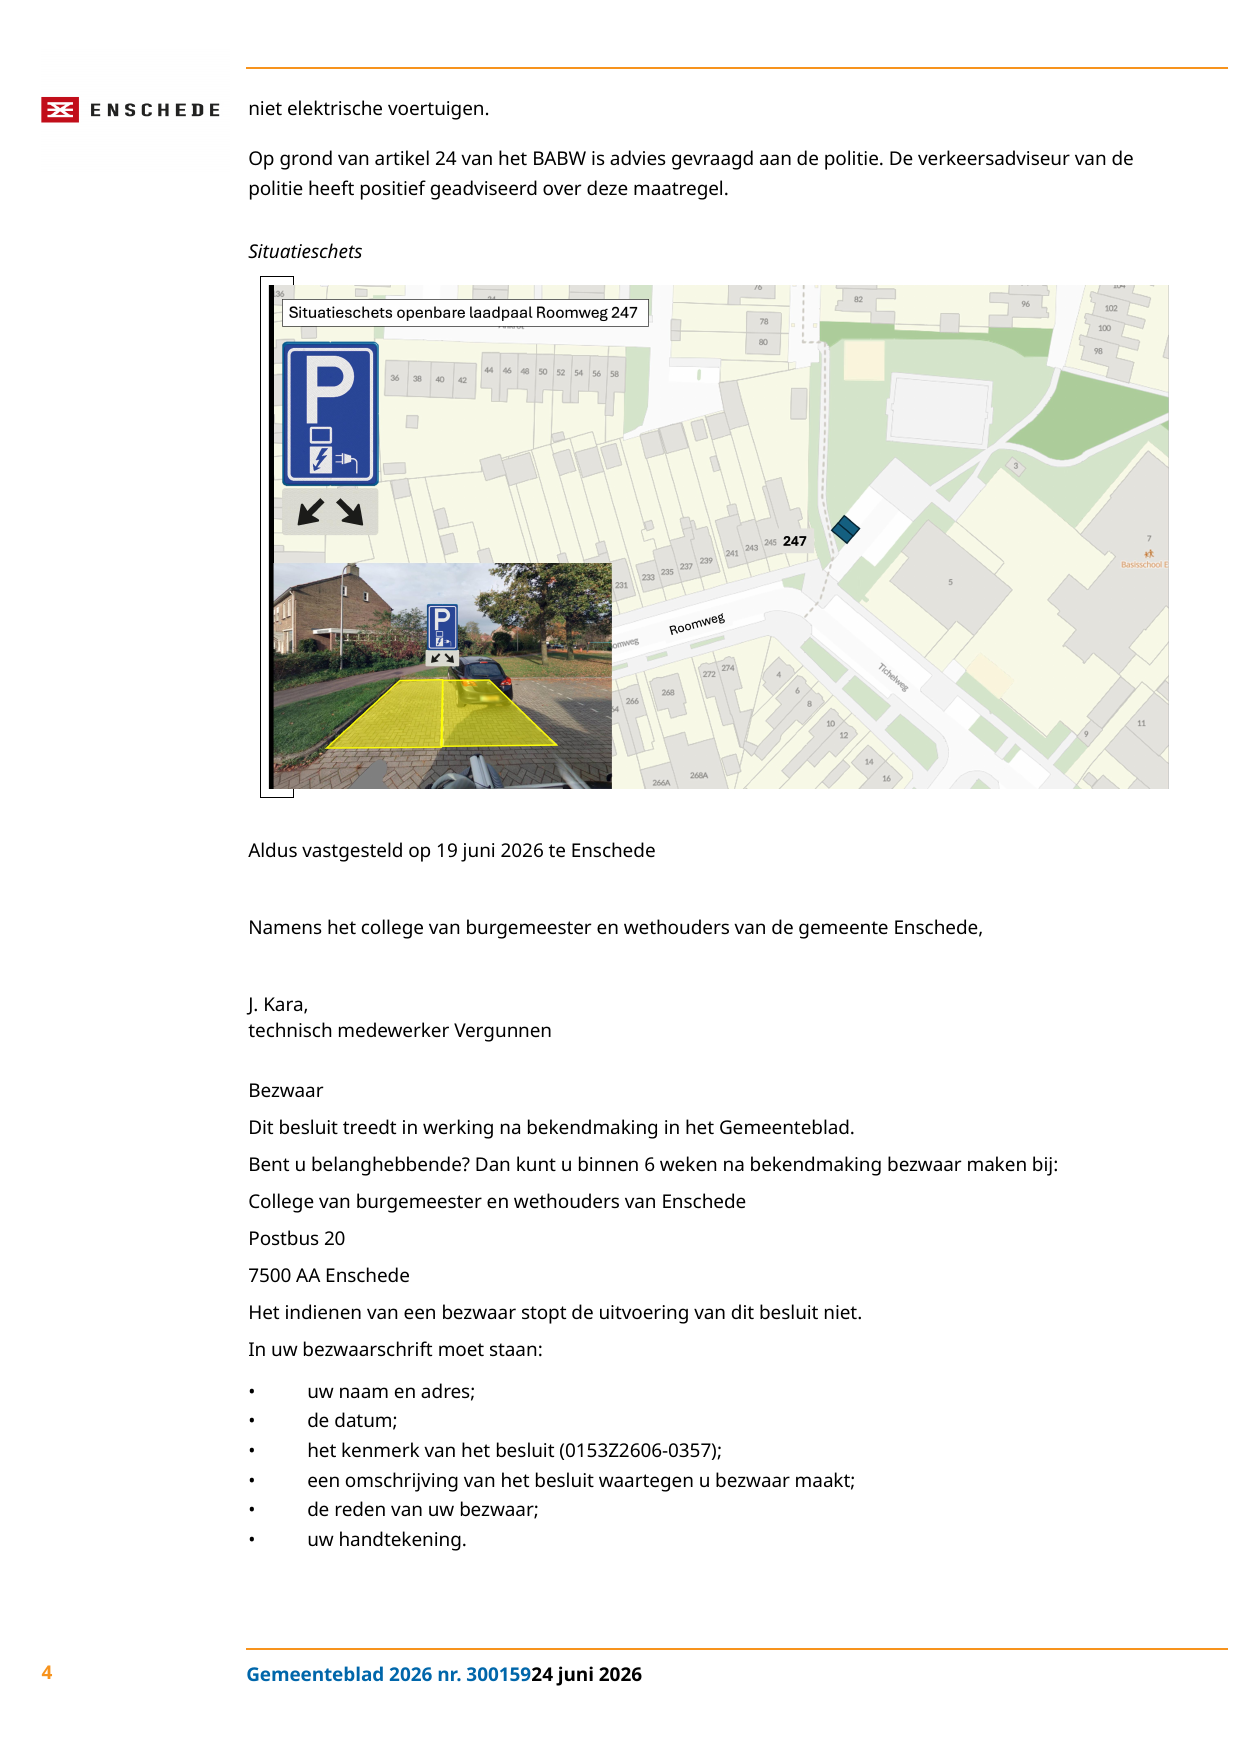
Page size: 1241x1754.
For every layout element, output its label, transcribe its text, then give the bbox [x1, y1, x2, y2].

list het kenmerk van het besluit (0153Z2606-0357); [248, 1437, 1152, 1463]
list de datum; [248, 1408, 1152, 1433]
picture [41, 47, 231, 172]
text In uw bezwaarschrift moet staan: [248, 1341, 1152, 1360]
text Dit besluit treedt in werking na bekendmaking in het Gemeenteblad. [248, 1119, 1152, 1138]
text Namens het college van burgemeester en wethouders van de gemeente Enschede, [248, 914, 1152, 940]
text Postbus 20 [248, 1230, 1152, 1249]
list een omschrijving van het besluit waartegen u bezwaar maakt; [248, 1467, 1152, 1492]
list de reden van uw bezwaar; [248, 1496, 1152, 1522]
text Op grond van artikel 24 van het BABW is advies gevraagd aan de politie. De verkeersadviseur van de politie heeft positief geadviseerd over deze maatregel. [248, 145, 1152, 201]
text J. Kara, [248, 991, 1152, 1017]
text College van burgemeester en wethouders van Enschede [248, 1193, 1152, 1212]
text Aldus vastgesteld op 19 juni 2026 te Enschede [248, 837, 1152, 863]
picture [268, 285, 1169, 789]
text Het indienen van een bezwaar stopt de uitvoering van dit besluit niet. [248, 1304, 1152, 1323]
list uw handtekening. [248, 1526, 1152, 1552]
text Bezwaar [248, 1082, 1152, 1101]
text Situatieschets [248, 239, 1152, 264]
text technisch medewerker Vergunnen [248, 1017, 1152, 1043]
text Bent u belanghebbende? Dan kunt u binnen 6 weken na bekendmaking bezwaar maken bij: [248, 1156, 1152, 1175]
text niet elektrische voertuigen. [248, 95, 1152, 121]
list uw naam en adres; [248, 1378, 1152, 1404]
text 7500 AA Enschede [248, 1267, 1152, 1286]
